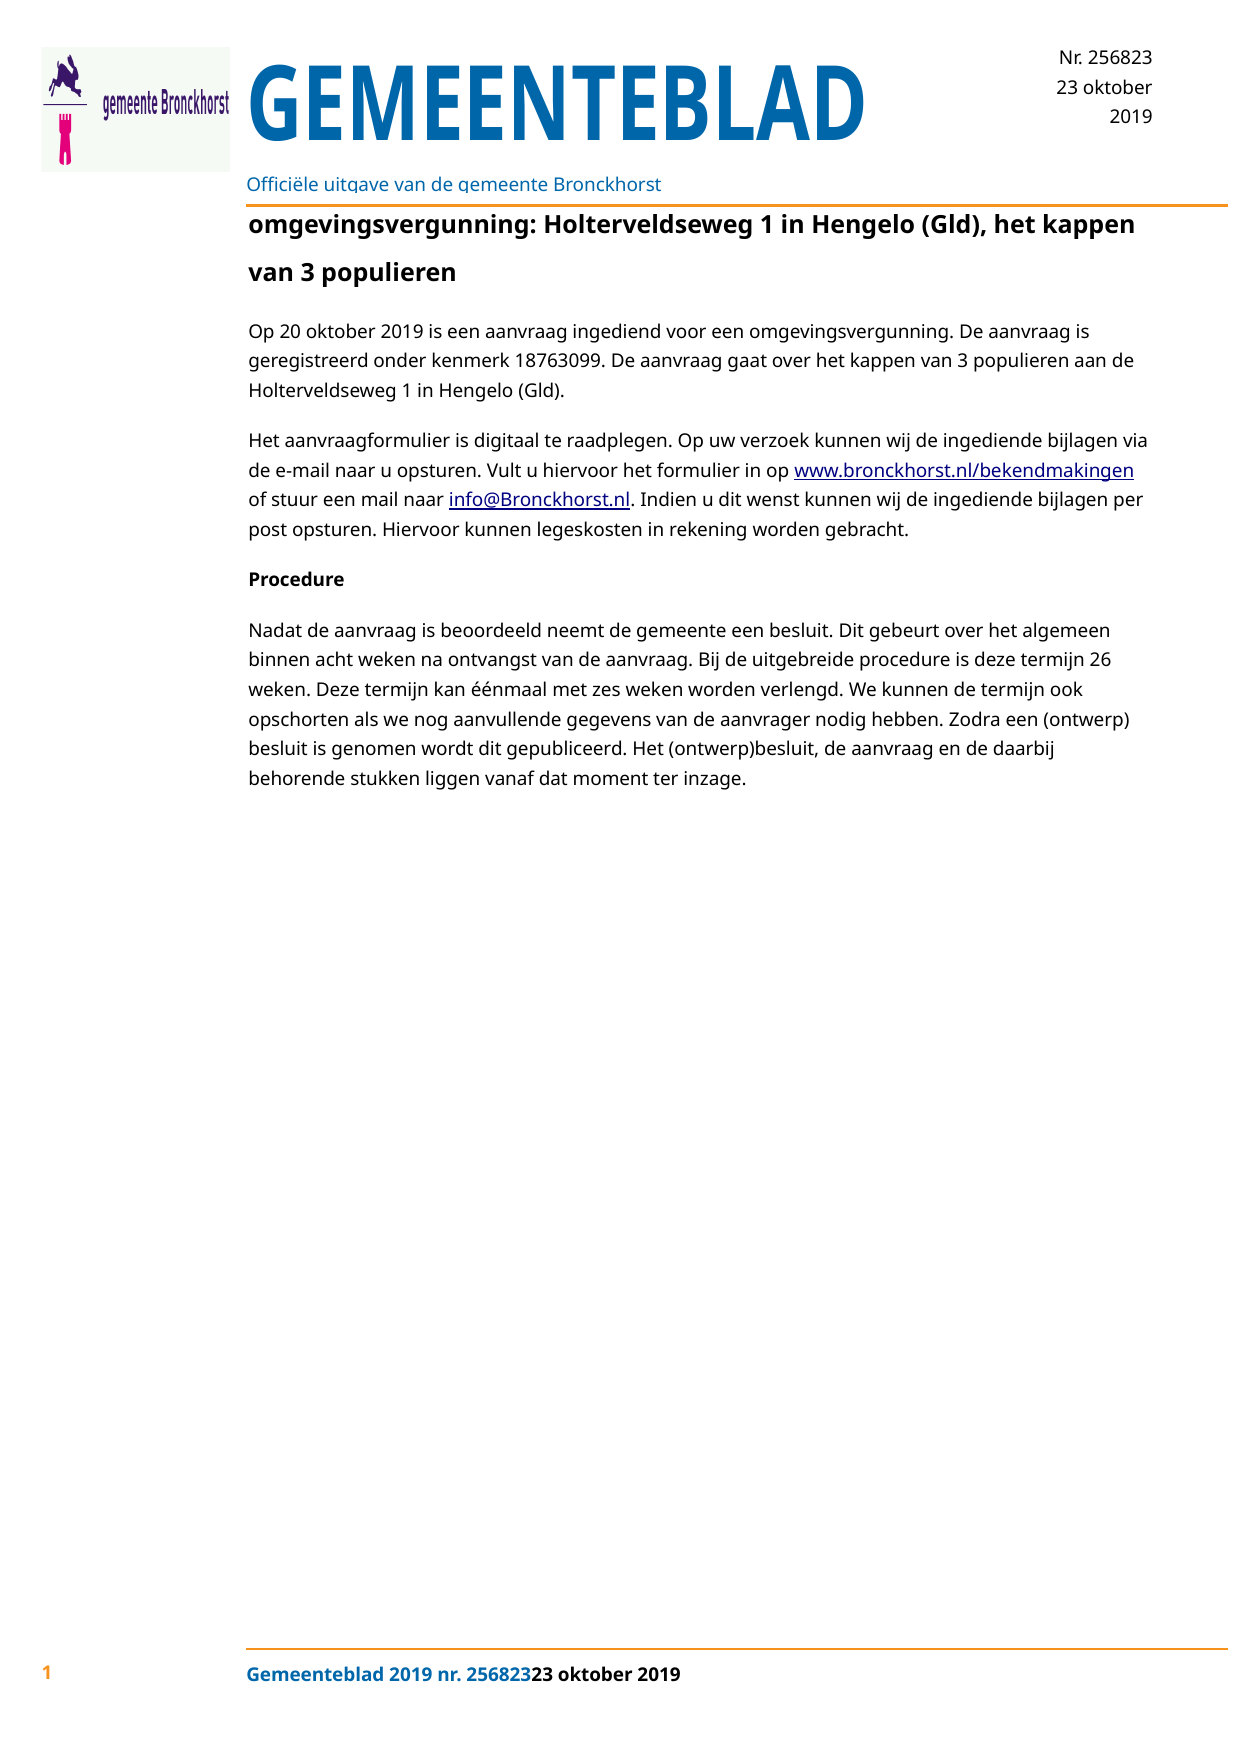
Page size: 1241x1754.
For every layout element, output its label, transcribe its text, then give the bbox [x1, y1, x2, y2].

text Nadat de aanvraag is beoordeeld neemt de gemeente een besluit. Dit gebeurt over het algemeen binnen acht weken na ontvangst van de aanvraag. Bij de uitgebreide procedure is deze termijn 26 weken. Deze termijn kan éénmaal met zes weken worden verlengd. We kunnen de termijn ook opschorten als we nog aanvullende gegevens van de aanvrager nodig hebben. Zodra een (ontwerp) besluit is genomen wordt dit gepubliceerd. Het (ontwerp)besluit, de aanvraag en de daarbij behorende stukken liggen vanaf dat moment ter inzage. [248, 617, 1152, 791]
text omgevingsvergunning: Holterveldseweg 1 in Hengelo (Gld), het kappen van 3 populieren [248, 207, 1152, 288]
text Procedure [248, 567, 1152, 592]
text Op 20 oktober 2019 is een aanvraag ingediend voor een omgevingsvergunning. De aanvraag is geregistreerd onder kenmerk 18763099. De aanvraag gaat over het kappen van 3 populieren aan de Holterveldseweg 1 in Hengelo (Gld). [248, 318, 1152, 403]
picture [41, 47, 231, 172]
text Het aanvraagformulier is digitaal te raadplegen. Op uw verzoek kunnen wij de ingediende bijlagen via de e-mail naar u opsturen. Vult u hiervoor het formulier in op www.bronckhorst.nl/bekendmakingen of stuur een mail naar info@Bronckhorst.nl. Indien u dit wenst kunnen wij de ingediende bijlagen per post opsturen. Hiervoor kunnen legeskosten in rekening worden gebracht. [248, 427, 1152, 542]
